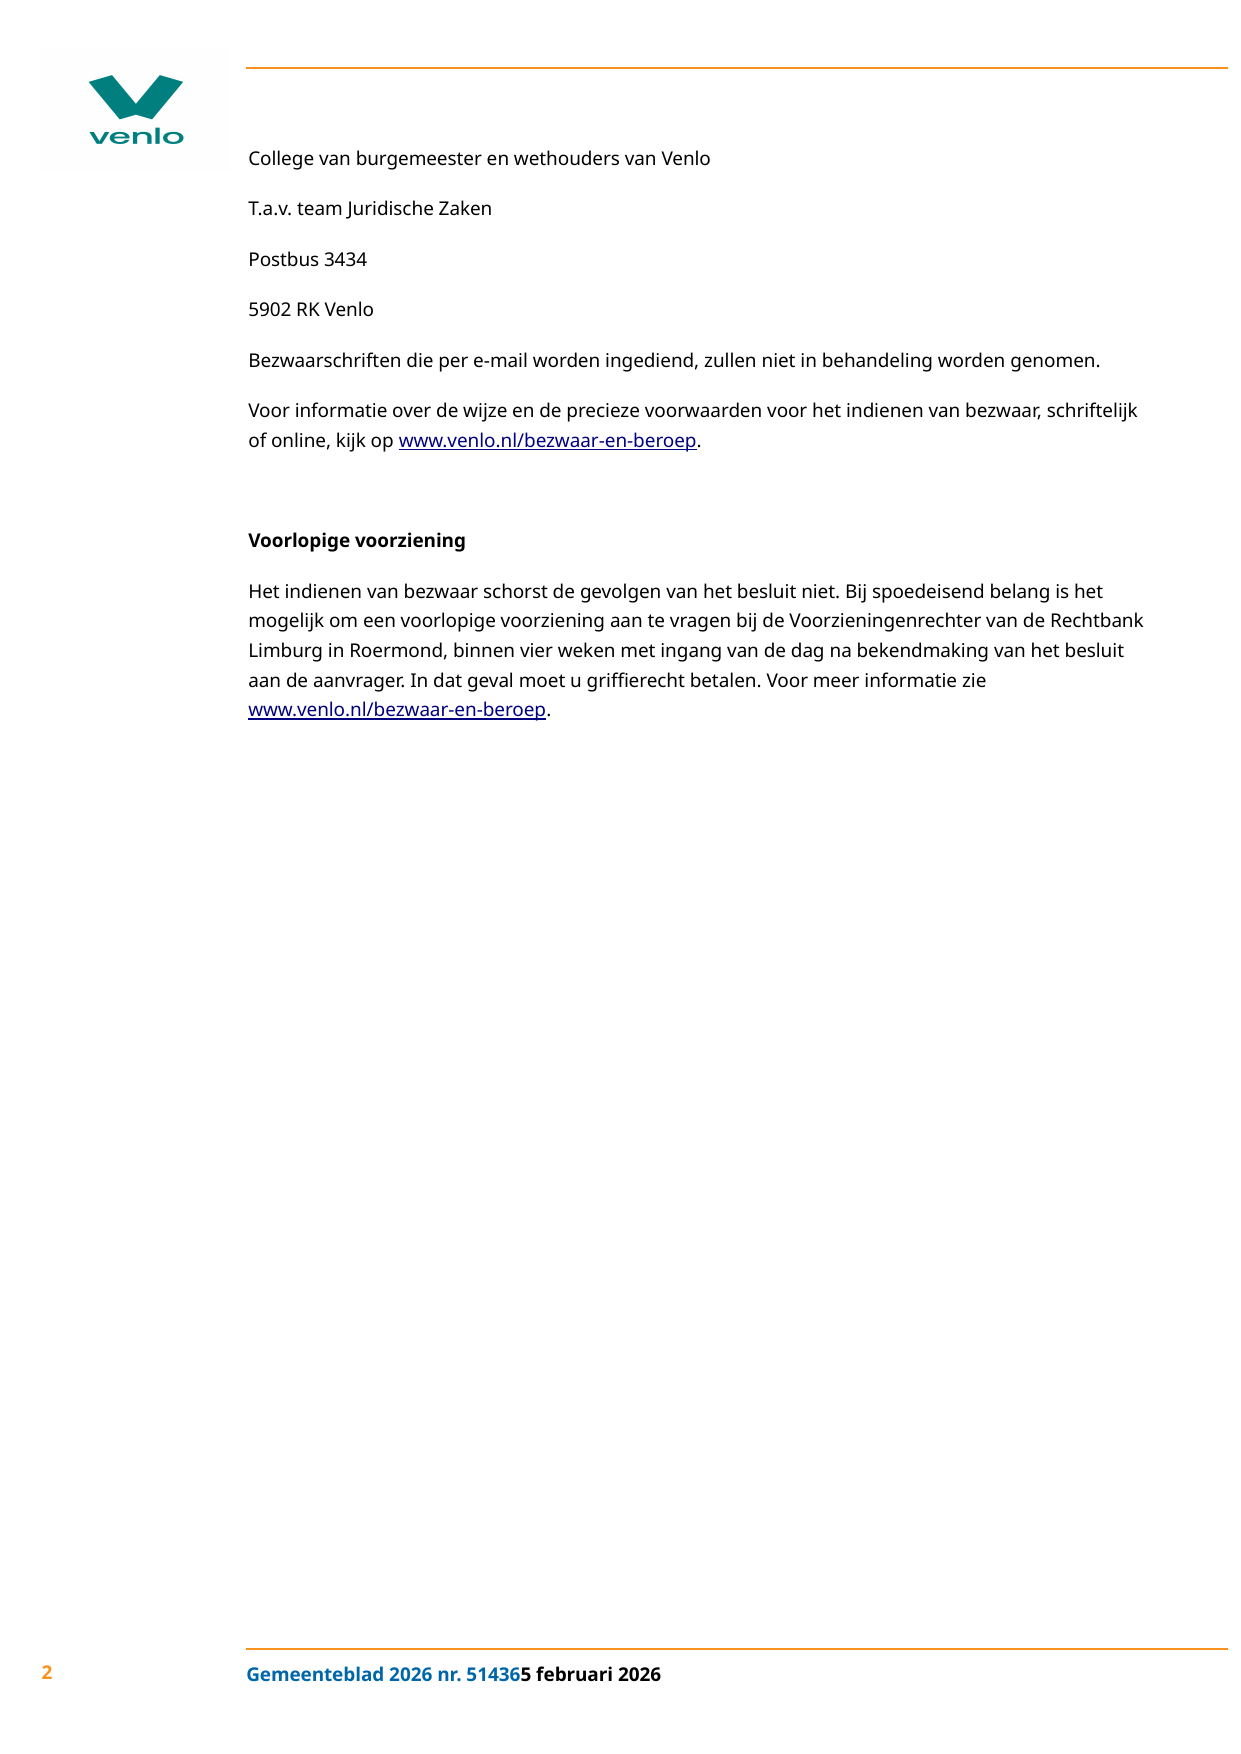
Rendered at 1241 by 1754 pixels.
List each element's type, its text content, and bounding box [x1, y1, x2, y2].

picture [41, 47, 231, 172]
text Voor informatie over de wijze en de precieze voorwaarden voor het indienen van bezwaar, schriftelijk of online, kijk op www.venlo.nl/bezwaar-en-beroep. [248, 397, 1152, 453]
text Postbus 3434 [248, 246, 1152, 272]
text College van burgemeester en wethouders van Venlo [248, 145, 1152, 171]
text Bezwaarschriften die per e-mail worden ingediend, zullen niet in behandeling worden genomen. [248, 347, 1152, 373]
text Het indienen van bezwaar schorst de gevolgen van het besluit niet. Bij spoedeisend belang is het mogelijk om een voorlopige voorziening aan te vragen bij de Voorzieningenrechter van de Rechtbank Limburg in Roermond, binnen vier weken met ingang van de dag na bekendmaking van het besluit aan de aanvrager. In dat geval moet u griffierecht betalen. Voor meer informatie zie www.venlo.nl/bezwaar-en-beroep. [248, 578, 1152, 722]
text Voorlopige voorziening [248, 528, 1152, 553]
text T.a.v. team Juridische Zaken [248, 196, 1152, 221]
text 5902 RK Venlo [248, 296, 1152, 322]
